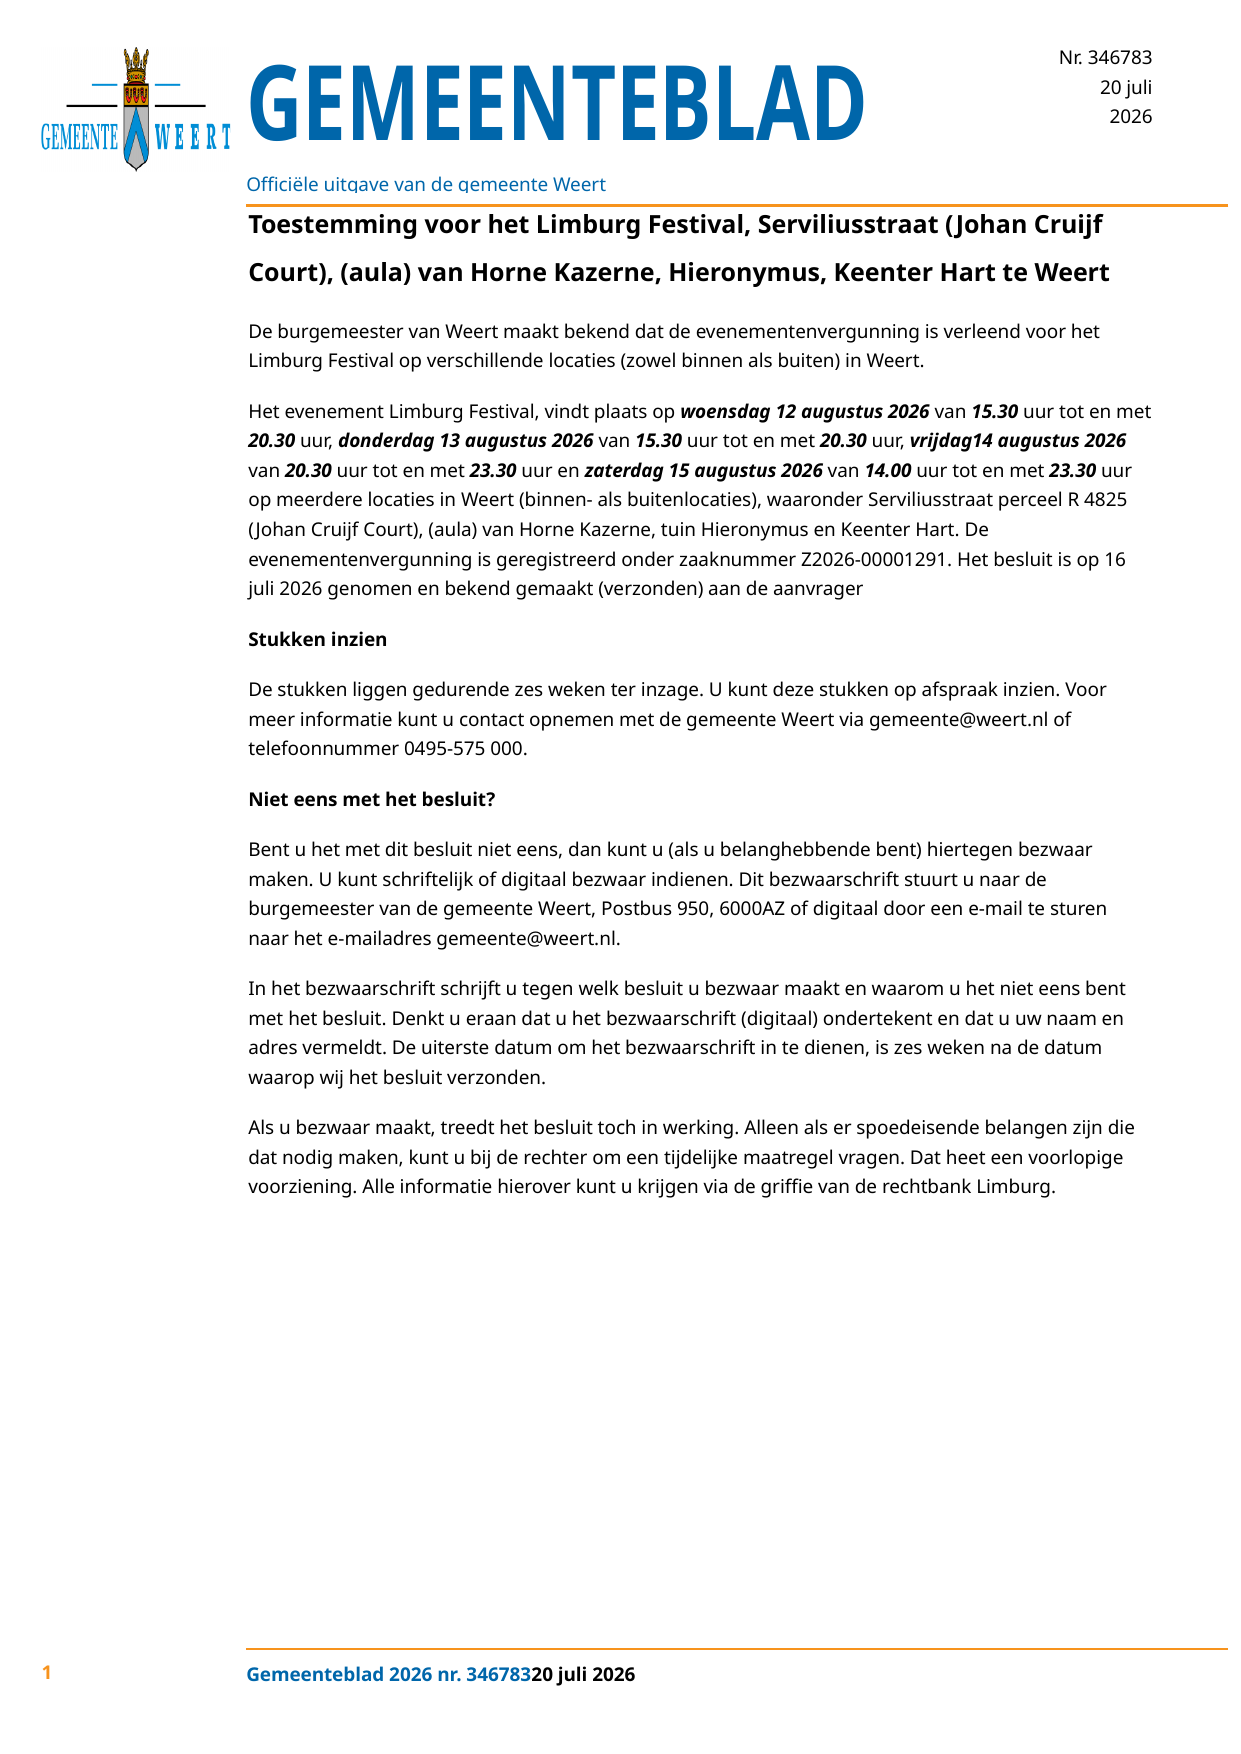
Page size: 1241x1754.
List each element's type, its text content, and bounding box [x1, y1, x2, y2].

text Niet eens met het besluit? [248, 786, 1152, 812]
text Als u bezwaar maakt, treedt het besluit toch in werking. Alleen als er spoedeisende belangen zijn die dat nodig maken, kunt u bij de rechter om een tijdelijke maatregel vragen. Dat heet een voorlopige voorziening. Alle informatie hierover kunt u krijgen via de griffie van de rechtbank Limburg. [248, 1114, 1152, 1199]
picture [41, 47, 231, 172]
text De burgemeester van Weert maakt bekend dat de evenementenvergunning is verleend voor het Limburg Festival op verschillende locaties (zowel binnen als buiten) in Weert. [248, 318, 1152, 373]
text De stukken liggen gedurende zes weken ter inzage. U kunt deze stukken op afspraak inzien. Voor meer informatie kunt u contact opnemen met de gemeente Weert via gemeente@weert.nl of telefoonnummer 0495-575 000. [248, 676, 1152, 761]
text Stukken inzien [248, 626, 1152, 652]
text In het bezwaarschrift schrijft u tegen welk besluit u bezwaar maakt en waarom u het niet eens bent met het besluit. Denkt u eraan dat u het bezwaarschrift (digitaal) ondertekent en dat u uw naam en adres vermeldt. De uiterste datum om het bezwaarschrift in te dienen, is zes weken na de datum waarop wij het besluit verzonden. [248, 975, 1152, 1090]
text Bent u het met dit besluit niet eens, dan kunt u (als u belanghebbende bent) hiertegen bezwaar maken. U kunt schriftelijk of digitaal bezwaar indienen. Dit bezwaarschrift stuurt u naar de burgemeester van de gemeente Weert, Postbus 950, 6000AZ of digitaal door een e-mail te sturen naar het e-mailadres gemeente@weert.nl. [248, 836, 1152, 951]
text Het evenement Limburg Festival, vindt plaats op woensdag 12 augustus 2026 van 15.30 uur tot en met 20.30 uur, donderdag 13 augustus 2026 van 15.30 uur tot en met 20.30 uur, vrijdag14 augustus 2026 van 20.30 uur tot en met 23.30 uur en zaterdag 15 augustus 2026 van 14.00 uur tot en met 23.30 uur op meerdere locaties in Weert (binnen- als buitenlocaties), waaronder Serviliusstraat perceel R 4825 (Johan Cruijf Court), (aula) van Horne Kazerne, tuin Hieronymus en Keenter Hart. De evenementenvergunning is geregistreerd onder zaaknummer Z2026-00001291. Het besluit is op 16 juli 2026 genomen en bekend gemaakt (verzonden) aan de aanvrager [248, 398, 1152, 601]
text Toestemming voor het Limburg Festival, Serviliusstraat (Johan Cruijf Court), (aula) van Horne Kazerne, Hieronymus, Keenter Hart te Weert [248, 207, 1152, 288]
